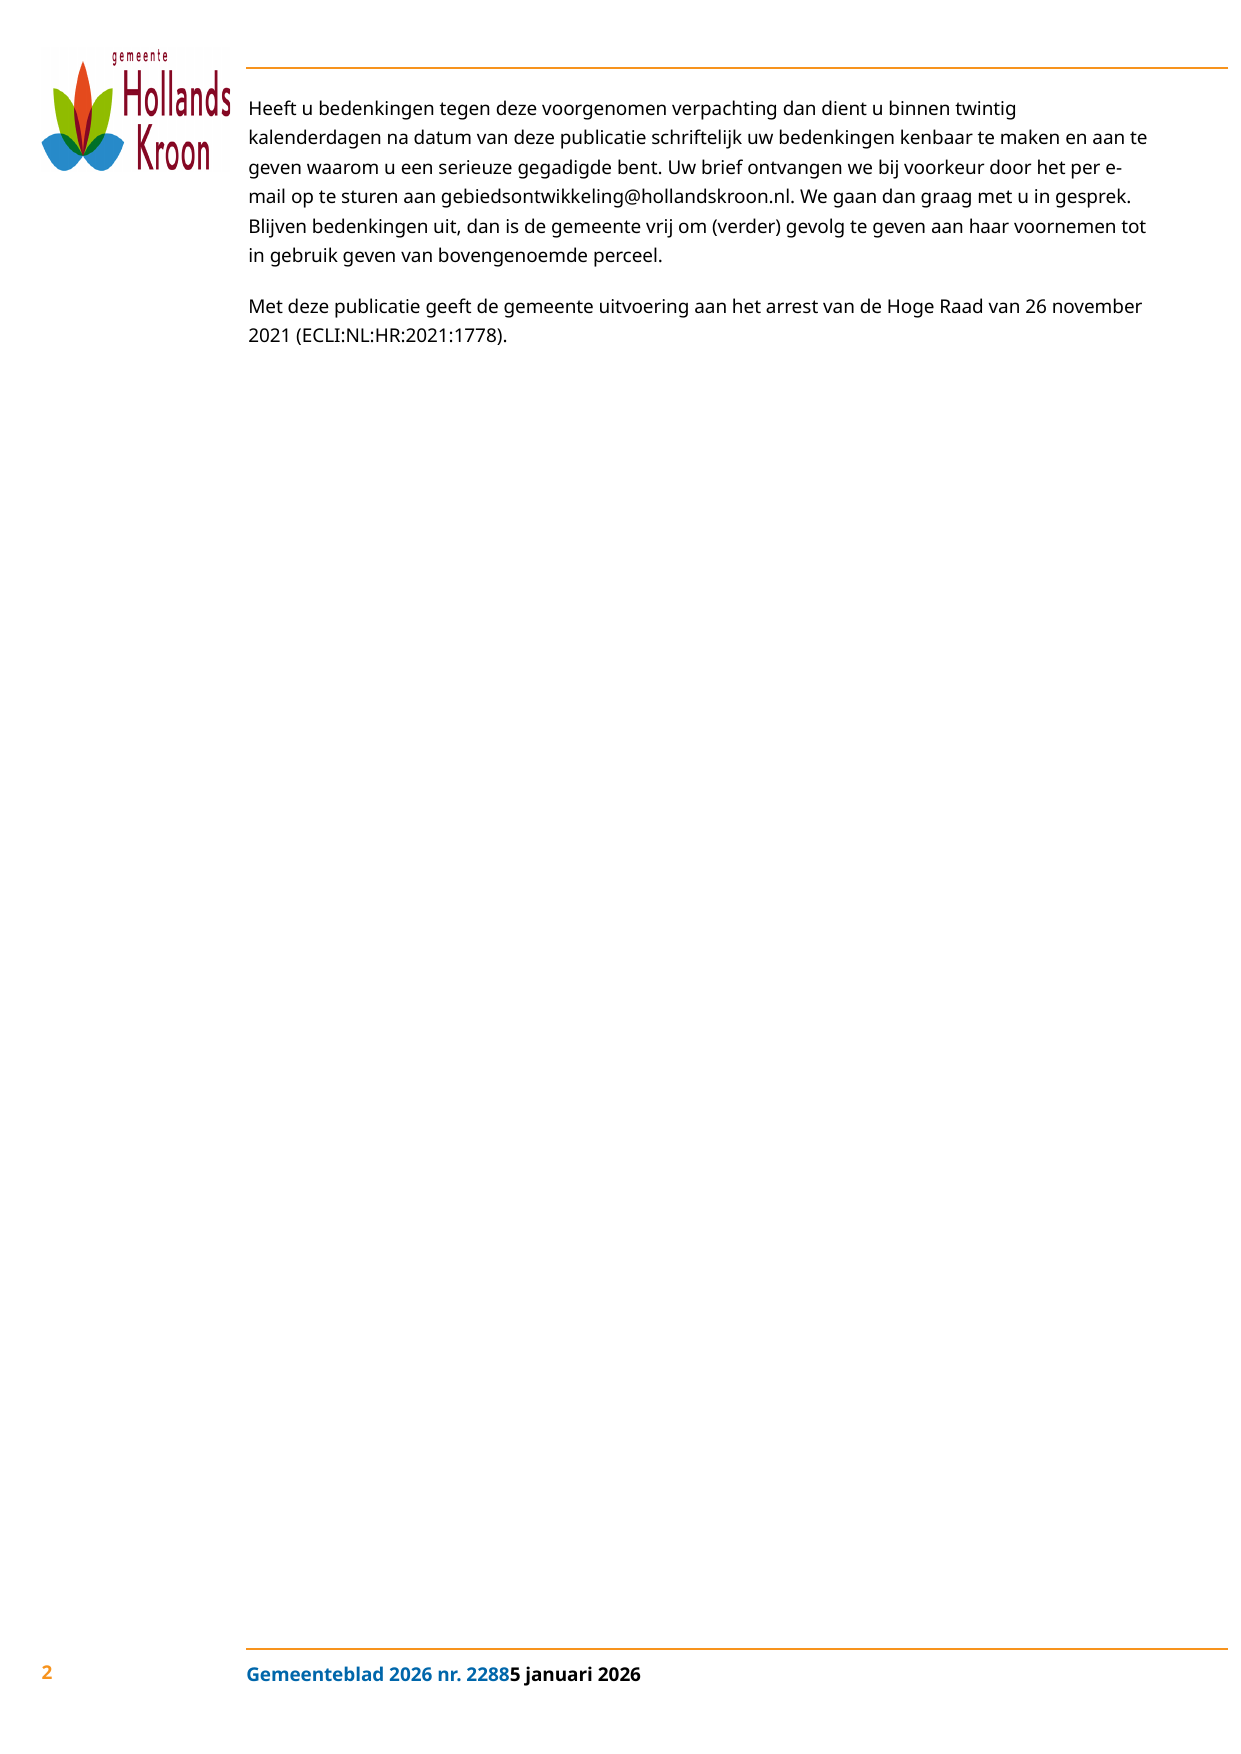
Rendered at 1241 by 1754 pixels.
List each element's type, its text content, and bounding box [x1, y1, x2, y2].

text Heeft u bedenkingen tegen deze voorgenomen verpachting dan dient u binnen twintig kalenderdagen na datum van deze publicatie schriftelijk uw bedenkingen kenbaar te maken en aan te geven waarom u een serieuze gegadigde bent. Uw brief ontvangen we bij voorkeur door het per e-mail op te sturen aan gebiedsontwikkeling@hollandskroon.nl. We gaan dan graag met u in gesprek. Blijven bedenkingen uit, dan is de gemeente vrij om (verder) gevolg te geven aan haar voornemen tot in gebruik geven van bovengenoemde perceel. [248, 95, 1152, 268]
picture [41, 47, 231, 172]
text Met deze publicatie geeft de gemeente uitvoering aan het arrest van de Hoge Raad van 26 november 2021 (ECLI:NL:HR:2021:1778). [248, 293, 1152, 348]
